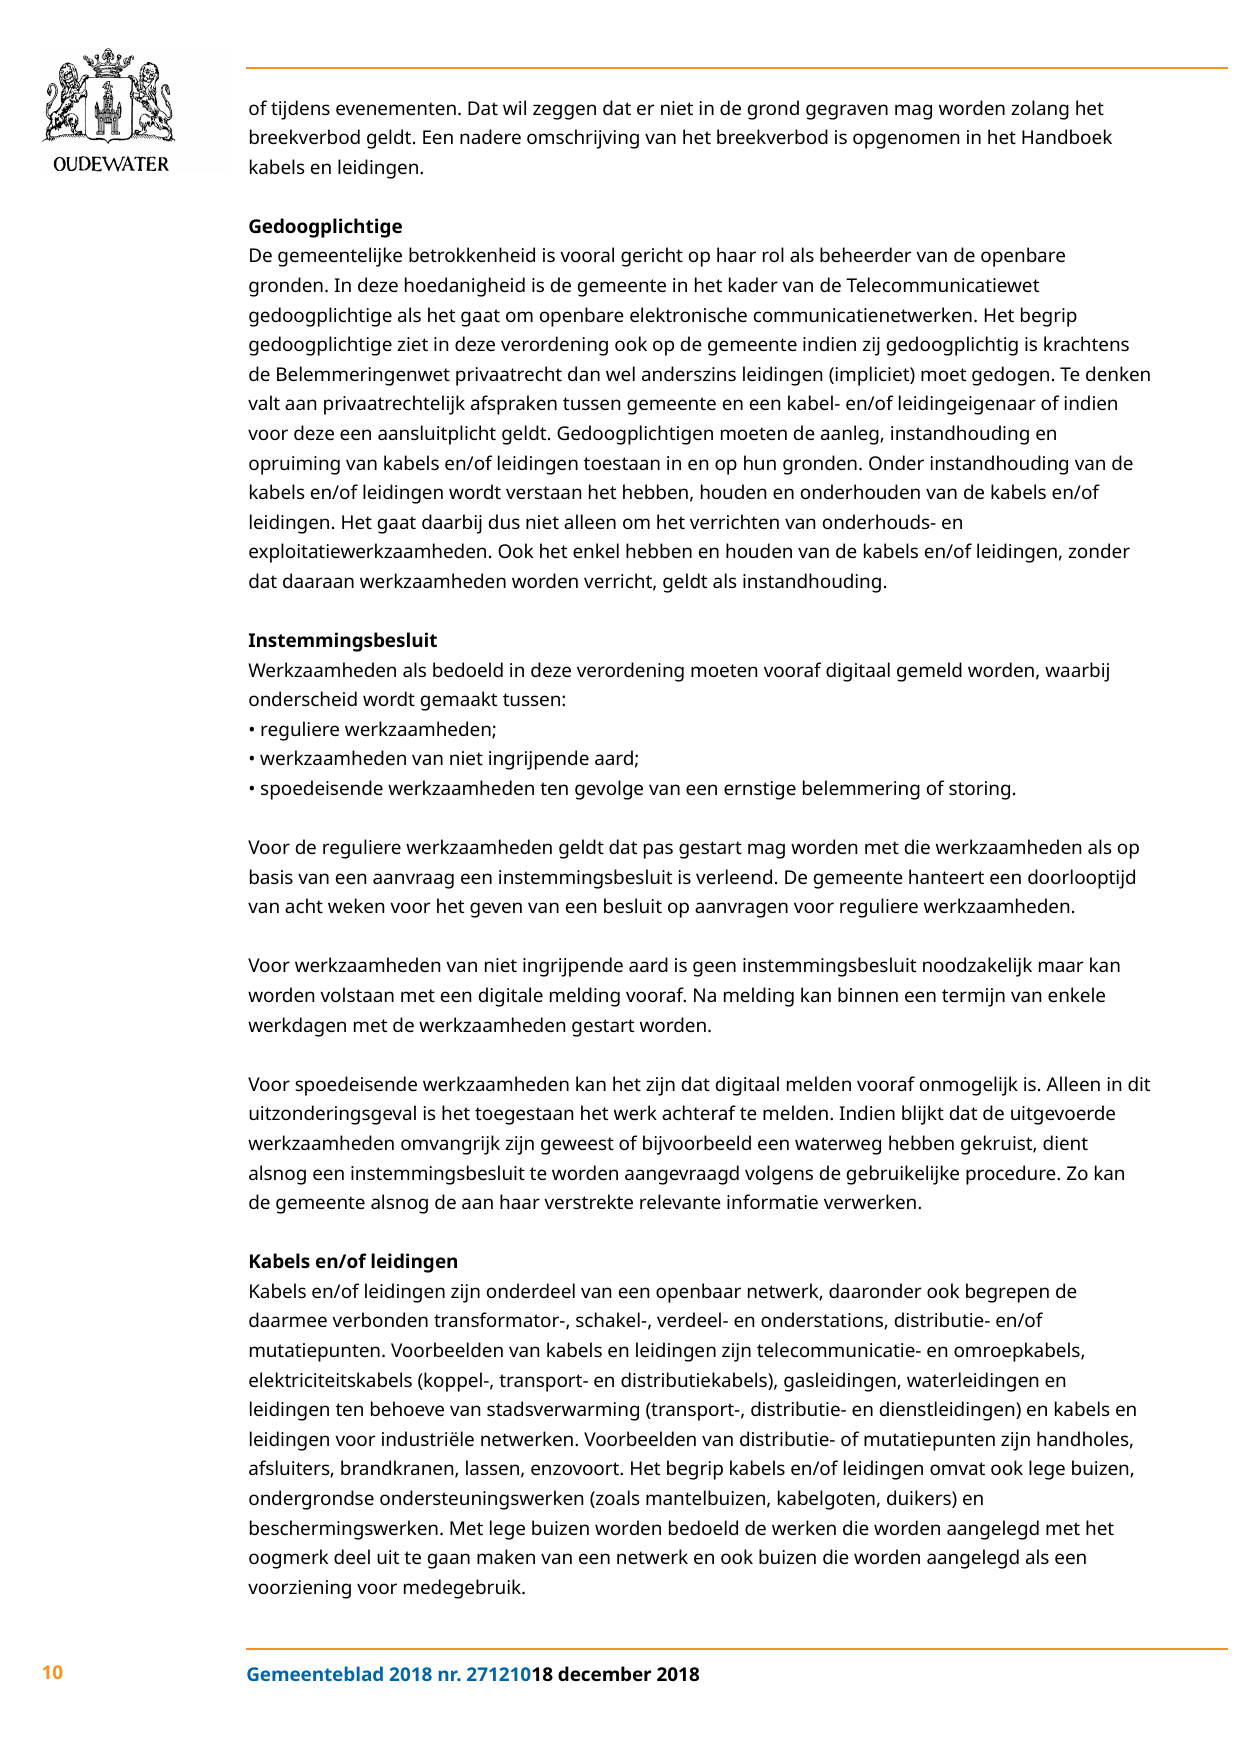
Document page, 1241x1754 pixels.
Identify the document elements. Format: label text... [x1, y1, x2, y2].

text Werkzaamheden als bedoeld in deze verordening moeten vooraf digitaal gemeld worden, waarbij onderscheid wordt gemaakt tussen: [248, 657, 1152, 712]
text Voor spoedeisende werkzaamheden kan het zijn dat digitaal melden vooraf onmogelijk is. Alleen in dit uitzonderingsgeval is het toegestaan het werk achteraf te melden. Indien blijkt dat de uitgevoerde werkzaamheden omvangrijk zijn geweest of bijvoorbeeld een waterweg hebben gekruist, dient alsnog een instemmingsbesluit te worden aangevraagd volgens de gebruikelijke procedure. Zo kan de gemeente alsnog de aan haar verstrekte relevante informatie verwerken. [248, 1071, 1152, 1215]
text of tijdens evenementen. Dat wil zeggen dat er niet in de grond gegraven mag worden zolang het breekverbod geldt. Een nadere omschrijving van het breekverbod is opgenomen in het Handboek kabels en leidingen. [248, 95, 1152, 180]
text • werkzaamheden van niet ingrijpende aard; [248, 746, 1152, 771]
text Kabels en/of leidingen [248, 1248, 1152, 1274]
text De gemeentelijke betrokkenheid is vooral gericht op haar rol als beheerder van de openbare gronden. In deze hoedanigheid is de gemeente in het kader van de Telecommunicatiewet gedoogplichtige als het gaat om openbare elektronische communicatienetwerken. Het begrip gedoogplichtige ziet in deze verordening ook op de gemeente indien zij gedoogplichtig is krachtens de Belemmeringenwet privaatrecht dan wel anderszins leidingen (impliciet) moet gedogen. Te denken valt aan privaatrechtelijk afspraken tussen gemeente en een kabel- en/of leidingeigenaar of indien voor deze een aansluitplicht geldt. Gedoogplichtigen moeten de aanleg, instandhouding en opruiming van kabels en/of leidingen toestaan in en op hun gronden. Onder instandhouding van de [248, 243, 1152, 476]
text Voor de reguliere werkzaamheden geldt dat pas gestart mag worden met die werkzaamheden als op basis van een aanvraag een instemmingsbesluit is verleend. De gemeente hanteert een doorlooptijd van acht weken voor het geven van een besluit op aanvragen voor reguliere werkzaamheden. [248, 834, 1152, 919]
text • reguliere werkzaamheden; [248, 716, 1152, 742]
text Instemmingsbesluit [248, 627, 1152, 653]
text kabels en/of leidingen wordt verstaan het hebben, houden en onderhouden van de kabels en/of leidingen. Het gaat daarbij dus niet alleen om het verrichten van onderhouds- en exploitatiewerkzaamheden. Ook het enkel hebben en houden van de kabels en/of leidingen, zonder dat daaraan werkzaamheden worden verricht, geldt als instandhouding. [248, 479, 1152, 594]
text Gedoogplichtige [248, 213, 1152, 239]
text Kabels en/of leidingen zijn onderdeel van een openbaar netwerk, daaronder ook begrepen de daarmee verbonden transformator-, schakel-, verdeel- en onderstations, distributie- en/of mutatiepunten. Voorbeelden van kabels en leidingen zijn telecommunicatie- en omroepkabels, elektriciteitskabels (koppel-, transport- en distributiekabels), gasleidingen, waterleidingen en leidingen ten behoeve van stadsverwarming (transport-, distributie- en dienstleidingen) en kabels en leidingen voor industriële netwerken. Voorbeelden van distributie- of mutatiepunten zijn handholes, afsluiters, brandkranen, lassen, enzovoort. Het begrip kabels en/of leidingen omvat ook lege buizen, ondergrondse ondersteuningswerken (zoals mantelbuizen, kabelgoten, duikers) en beschermingswerken. Met lege buizen worden bedoeld de werken die worden aangelegd met het oogmerk deel uit te gaan maken van een netwerk en ook buizen die worden aangelegd als een voorziening voor medegebruik. [248, 1278, 1152, 1600]
text Voor werkzaamheden van niet ingrijpende aard is geen instemmingsbesluit noodzakelijk maar kan worden volstaan met een digitale melding vooraf. Na melding kan binnen een termijn van enkele werkdagen met de werkzaamheden gestart worden. [248, 953, 1152, 1038]
text • spoedeisende werkzaamheden ten gevolge van een ernstige belemmering of storing. [248, 775, 1152, 801]
picture [41, 47, 231, 172]
